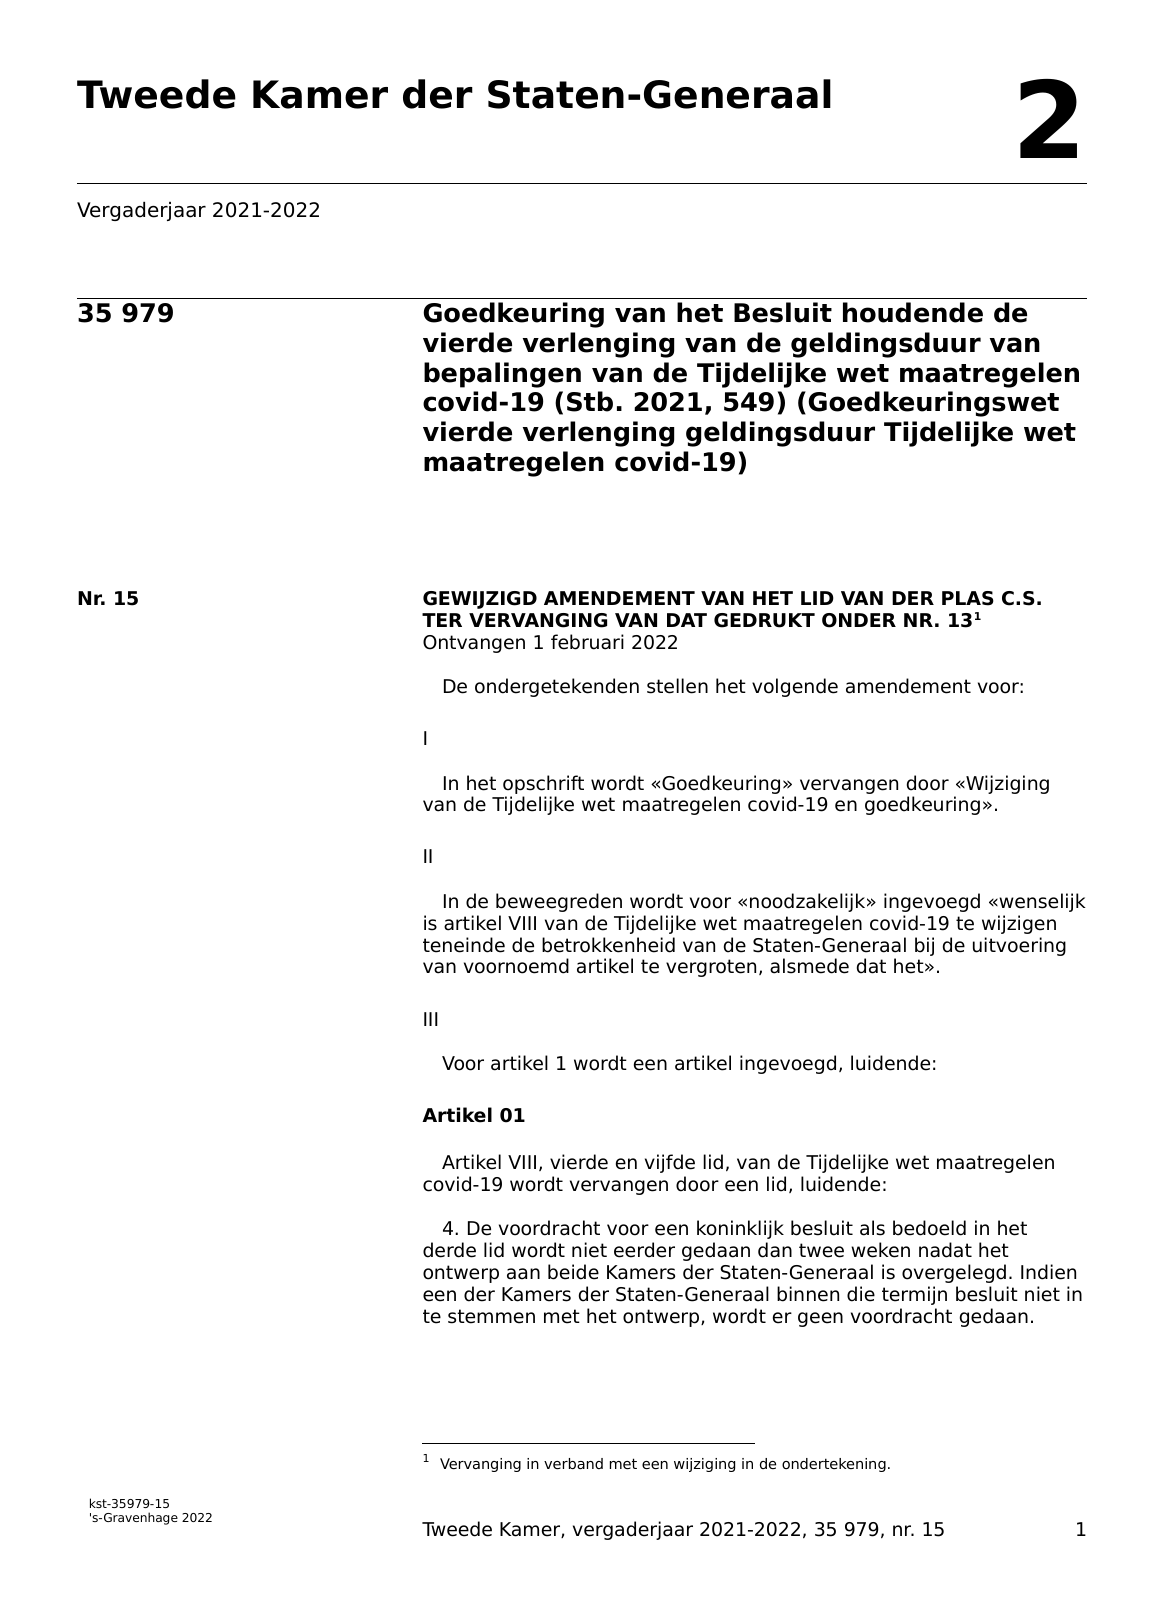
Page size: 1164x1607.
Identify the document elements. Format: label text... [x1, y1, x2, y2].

text De ondergetekenden stellen het volgende amendement voor: [422, 676, 1087, 698]
text 's-Gravenhage 2022 [88, 1511, 323, 1525]
text 4. De voordracht voor een koninklijk besluit als bedoeld in het derde lid wordt niet eerder gedaan dan twee weken nadat het ontwerp aan beide Kamers der Staten-Generaal is overgelegd. Indien een der Kamers der Staten-Generaal binnen die termijn besluit niet in te stemmen met het ontwerp, wordt er geen voordracht gedaan. [422, 1218, 1087, 1328]
table_header Tweede Kamer der Staten-Generaal [77, 59, 886, 183]
text In de beweegreden wordt voor «noodzakelijk» ingevoegd «wenselijk is artikel VIII van de Tijdelijke wet maatregelen covid-19 te wijzigen teneinde de betrokkenheid van de Staten-Generaal bij de uitvoering van voornoemd artikel te vergroten, alsmede dat het». [422, 891, 1087, 978]
subtitle Artikel 01 [422, 1104, 1087, 1127]
subtitle III [422, 1008, 1087, 1030]
text In het opschrift wordt «Goedkeuring» vervangen door «Wijziging van de Tijdelijke wet maatregelen covid-19 en goedkeuring». [422, 772, 1087, 816]
text Vervanging in verband met een wijziging in de ondertekening. [422, 1452, 1087, 1474]
subtitle Nr. 15 GEWIJZIGD AMENDEMENT VAN HET LID VAN DER PLAS C.S. TER VERVANGING VAN DAT GEDRUKT ONDER NR. 13 [77, 588, 1087, 632]
subtitle I [422, 728, 1087, 750]
text Artikel VIII, vierde en vijfde lid, van de Tijdelijke wet maatregelen covid-19 wordt vervangen door een lid, luidende: [422, 1152, 1087, 1196]
text Ontvangen 1 februari 2022 [422, 632, 1087, 654]
text kst-35979-15 [88, 1497, 323, 1511]
text Voor artikel 1 wordt een artikel ingevoegd, luidende: [422, 1053, 1087, 1074]
table_header 2 [886, 59, 1087, 183]
subtitle 35 979 Goedkeuring van het Besluit houdende de vierde verlenging van de geldingsduur van bepalingen van de Tijdelijke wet maatregelen covid-19 (Stb. 2021, 549) (Goedkeuringswet vierde verlenging geldingsduur Tijdelijke wet maatregelen covid-19) [77, 299, 1087, 477]
subtitle II [422, 846, 1087, 868]
table_cell Vergaderjaar 2021-2022 [77, 184, 1087, 298]
